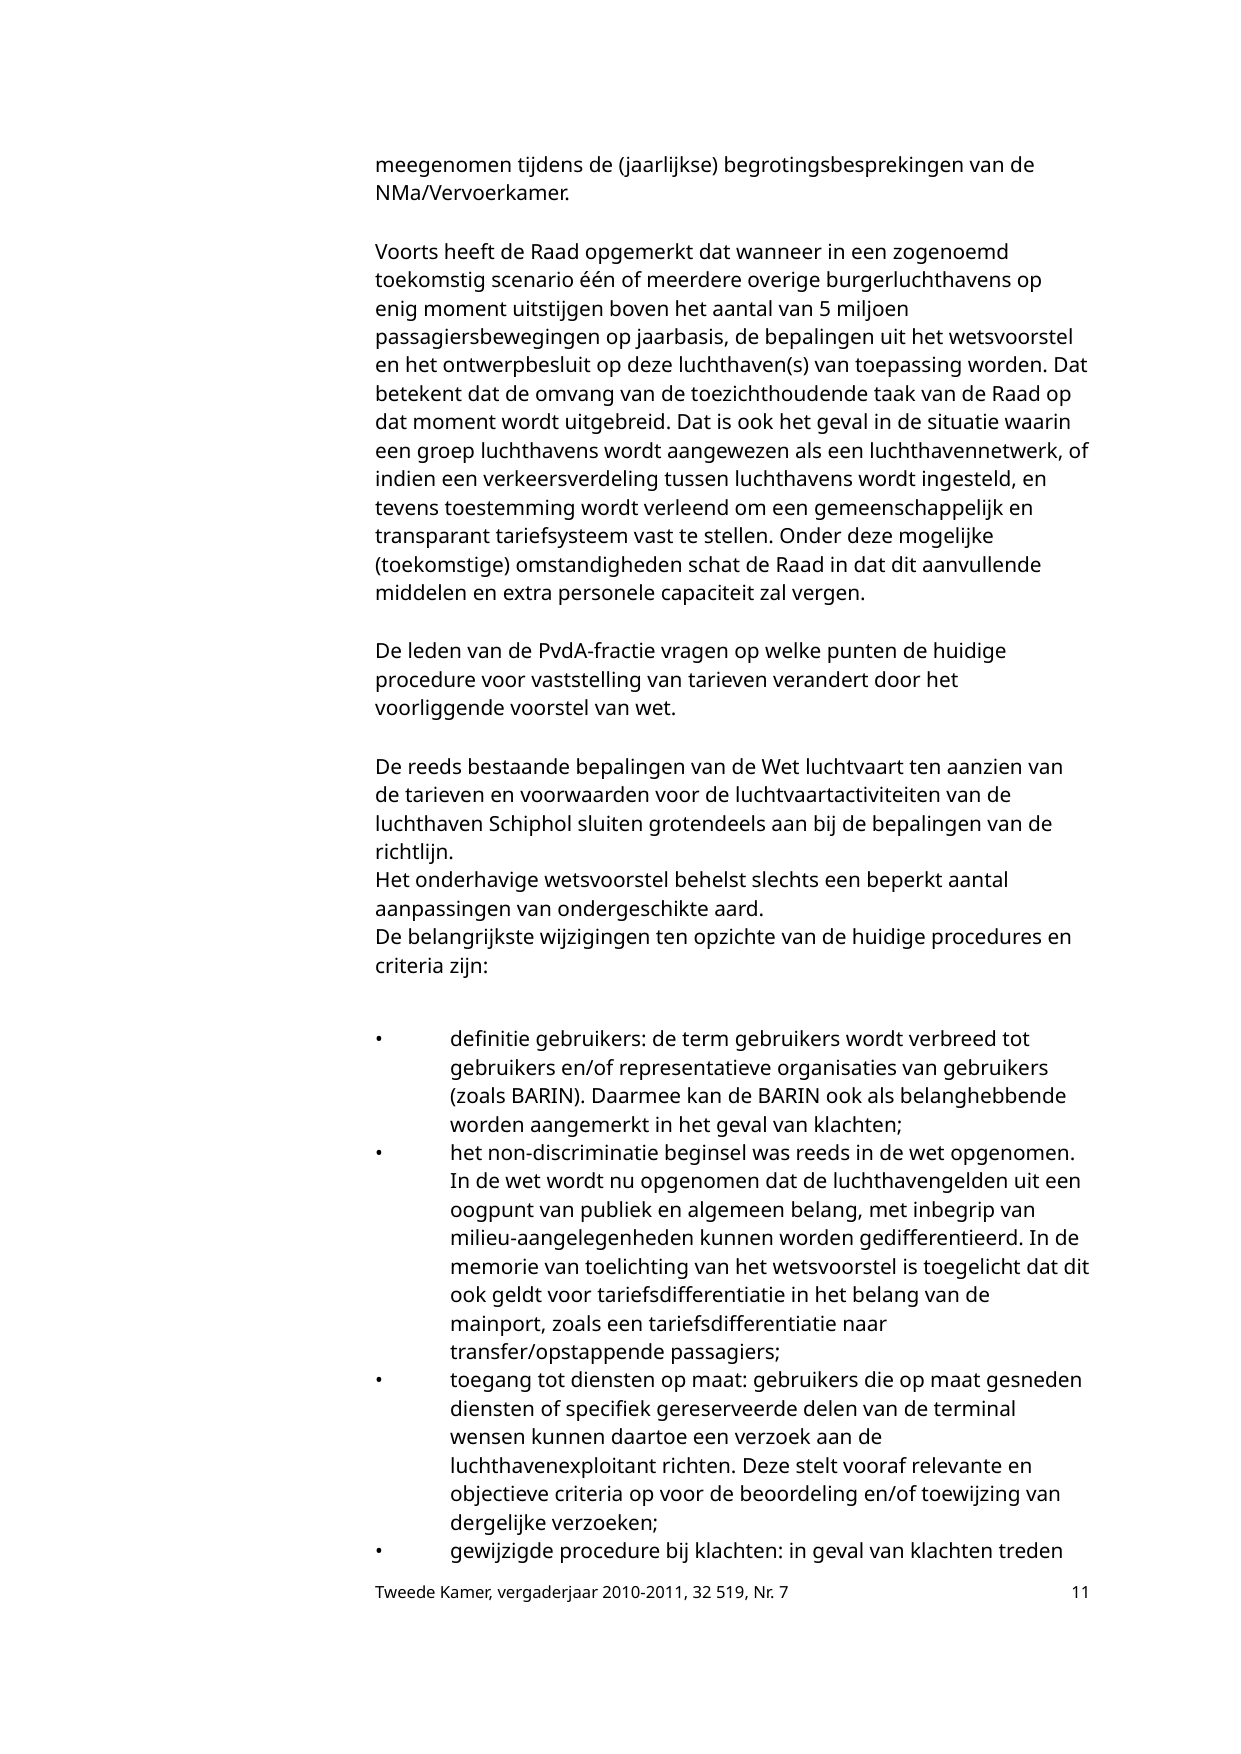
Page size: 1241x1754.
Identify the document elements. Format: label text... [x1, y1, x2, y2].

list gewijzigde procedure bij klachten: in geval van klachten treden [375, 1536, 1090, 1565]
list definitie gebruikers: de term gebruikers wordt verbreed tot gebruikers en/of representatieve organisaties van gebruikers (zoals BARIN). Daarmee kan de BARIN ook als belanghebbende worden aangemerkt in het geval van klachten; [375, 1024, 1090, 1138]
text De belangrijkste wijzigingen ten opzichte van de huidige procedures en criteria zijn: [375, 922, 1090, 979]
text Het onderhavige wetsvoorstel behelst slechts een beperkt aantal aanpassingen van ondergeschikte aard. [375, 866, 1090, 922]
text De reeds bestaande bepalingen van de Wet luchtvaart ten aanzien van de tarieven en voorwaarden voor de luchtvaartactiviteiten van de luchthaven Schiphol sluiten grotendeels aan bij de bepalingen van de richtlijn. [375, 752, 1090, 866]
text meegenomen tijdens de (jaarlijkse) begrotingsbesprekingen van de NMa/Vervoerkamer. [375, 150, 1090, 207]
list toegang tot diensten op maat: gebruikers die op maat gesneden diensten of specifiek gereserveerde delen van de terminal wensen kunnen daartoe een verzoek aan de luchthavenexploitant richten. Deze stelt vooraf relevante en objectieve criteria op voor de beoordeling en/of toewijzing van dergelijke verzoeken; [375, 1366, 1090, 1536]
text De leden van de PvdA-fractie vragen op welke punten de huidige procedure voor vaststelling van tarieven verandert door het voorliggende voorstel van wet. [375, 637, 1090, 722]
text Voorts heeft de Raad opgemerkt dat wanneer in een zogenoemd toekomstig scenario één of meerdere overige burgerluchthavens op enig moment uitstijgen boven het aantal van 5 miljoen passagiersbewegingen op jaarbasis, de bepalingen uit het wetsvoorstel en het ontwerpbesluit op deze luchthaven(s) van toepassing worden. Dat betekent dat de omvang van de toezichthoudende taak van de Raad op dat moment wordt uitgebreid. Dat is ook het geval in de situatie waarin een groep luchthavens wordt aangewezen als een luchthavennetwerk, of indien een verkeersverdeling tussen luchthavens wordt ingesteld, en tevens toestemming wordt verleend om een gemeenschappelijk en transparant tariefsysteem vast te stellen. Onder deze mogelijke (toekomstige) omstandigheden schat de Raad in dat dit aanvullende middelen en extra personele capaciteit zal vergen. [375, 237, 1090, 607]
list het non-discriminatie beginsel was reeds in de wet opgenomen. In de wet wordt nu opgenomen dat de luchthavengelden uit een oogpunt van publiek en algemeen belang, met inbegrip van milieu-aangelegenheden kunnen worden gedifferentieerd. In de memorie van toelichting van het wetsvoorstel is toegelicht dat dit ook geldt voor tariefsdifferentiatie in het belang van de mainport, zoals een tariefsdifferentiatie naar transfer/opstappende passagiers; [375, 1138, 1090, 1366]
